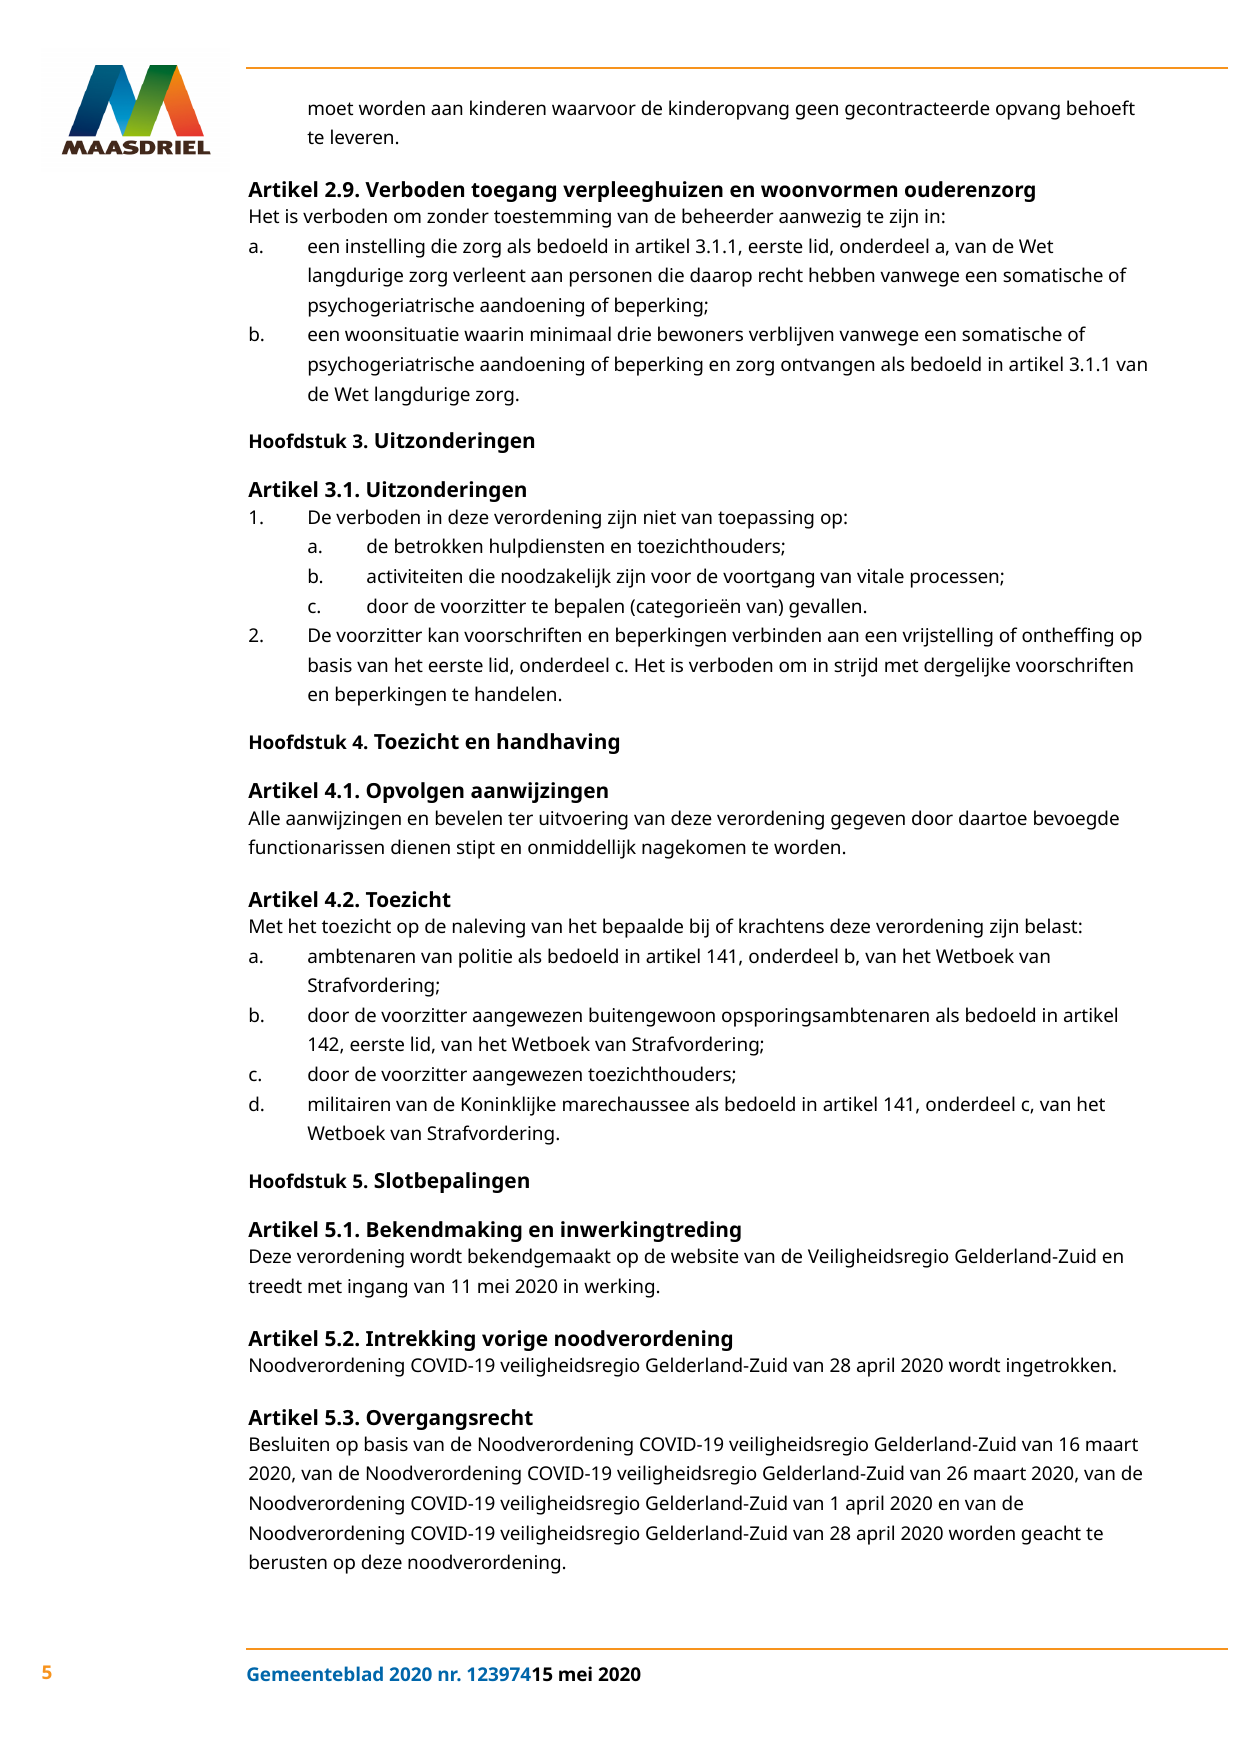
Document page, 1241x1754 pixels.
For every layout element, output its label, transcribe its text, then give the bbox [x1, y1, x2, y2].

list een instelling die zorg als bedoeld in artikel 3.1.1, eerste lid, onderdeel a, van de Wet langdurige zorg verleent aan personen die daarop recht hebben vanwege een somatische of psychogeriatrische aandoening of beperking; [248, 233, 1152, 318]
text Met het toezicht op de naleving van het bepaalde bij of krachtens deze verordening zijn belast: [248, 913, 1152, 939]
list moet worden aan kinderen waarvoor de kinderopvang geen gecontracteerde opvang behoeft te leveren. [248, 95, 1152, 150]
list door de voorzitter te bepalen (categorieën van) gevallen. [307, 593, 1152, 618]
text Hoofdstuk 4. Toezicht en handhaving [248, 727, 1152, 756]
text Deze verordening wordt bekendgemaakt op de website van de Veiligheidsregio Gelderland-Zuid en treedt met ingang van 11 mei 2020 in werking. [248, 1244, 1152, 1299]
text Besluiten op basis van de Noodverordening COVID-19 veiligheidsregio Gelderland-Zuid van 16 maart 2020, van de Noodverordening COVID-19 veiligheidsregio Gelderland-Zuid van 26 maart 2020, van de Noodverordening COVID-19 veiligheidsregio Gelderland-Zuid van 1 april 2020 en van de Noodverordening COVID-19 veiligheidsregio Gelderland-Zuid van 28 april 2020 worden geacht te berusten op deze noodverordening. [248, 1431, 1152, 1575]
text Noodverordening COVID-19 veiligheidsregio Gelderland-Zuid van 28 april 2020 wordt ingetrokken. [248, 1352, 1152, 1378]
list door de voorzitter aangewezen toezichthouders; [248, 1061, 1152, 1087]
list De voorzitter kan voorschriften en beperkingen verbinden aan een vrijstelling of ontheffing op basis van het eerste lid, onderdeel c. Het is verboden om in strijd met dergelijke voorschriften en beperkingen te handelen. [248, 622, 1152, 707]
list de betrokken hulpdiensten en toezichthouders; [307, 534, 1152, 559]
text Hoofdstuk 3. Uitzonderingen [248, 426, 1152, 455]
text Hoofdstuk 5. Slotbepalingen [248, 1166, 1152, 1194]
text Het is verboden om zonder toestemming van de beheerder aanwezig te zijn in: [248, 203, 1152, 229]
list ambtenaren van politie als bedoeld in artikel 141, onderdeel b, van het Wetboek van Strafvordering; [248, 943, 1152, 998]
list De verboden in deze verordening zijn niet van toepassing op: [248, 504, 1152, 530]
text Artikel 5.3. Overgangsrecht [248, 1403, 1152, 1431]
text Artikel 4.2. Toezicht [248, 885, 1152, 913]
text Alle aanwijzingen en bevelen ter uitvoering van deze verordening gegeven door daartoe bevoegde functionarissen dienen stipt en onmiddellijk nagekomen te worden. [248, 805, 1152, 860]
picture [41, 47, 231, 172]
text Artikel 5.2. Intrekking vorige noodverordening [248, 1324, 1152, 1352]
text Artikel 2.9. Verboden toegang verpleeghuizen en woonvormen ouderenzorg [248, 175, 1152, 203]
list een woonsituatie waarin minimaal drie bewoners verblijven vanwege een somatische of psychogeriatrische aandoening of beperking en zorg ontvangen als bedoeld in artikel 3.1.1 van de Wet langdurige zorg. [248, 322, 1152, 406]
list militairen van de Koninklijke marechaussee als bedoeld in artikel 141, onderdeel c, van het Wetboek van Strafvordering. [248, 1091, 1152, 1146]
text Artikel 5.1. Bekendmaking en inwerkingtreding [248, 1215, 1152, 1244]
text Artikel 4.1. Opvolgen aanwijzingen [248, 776, 1152, 805]
list activiteiten die noodzakelijk zijn voor de voortgang van vitale processen; [307, 563, 1152, 589]
text Artikel 3.1. Uitzonderingen [248, 476, 1152, 504]
list door de voorzitter aangewezen buitengewoon opsporingsambtenaren als bedoeld in artikel 142, eerste lid, van het Wetboek van Strafvordering; [248, 1002, 1152, 1057]
